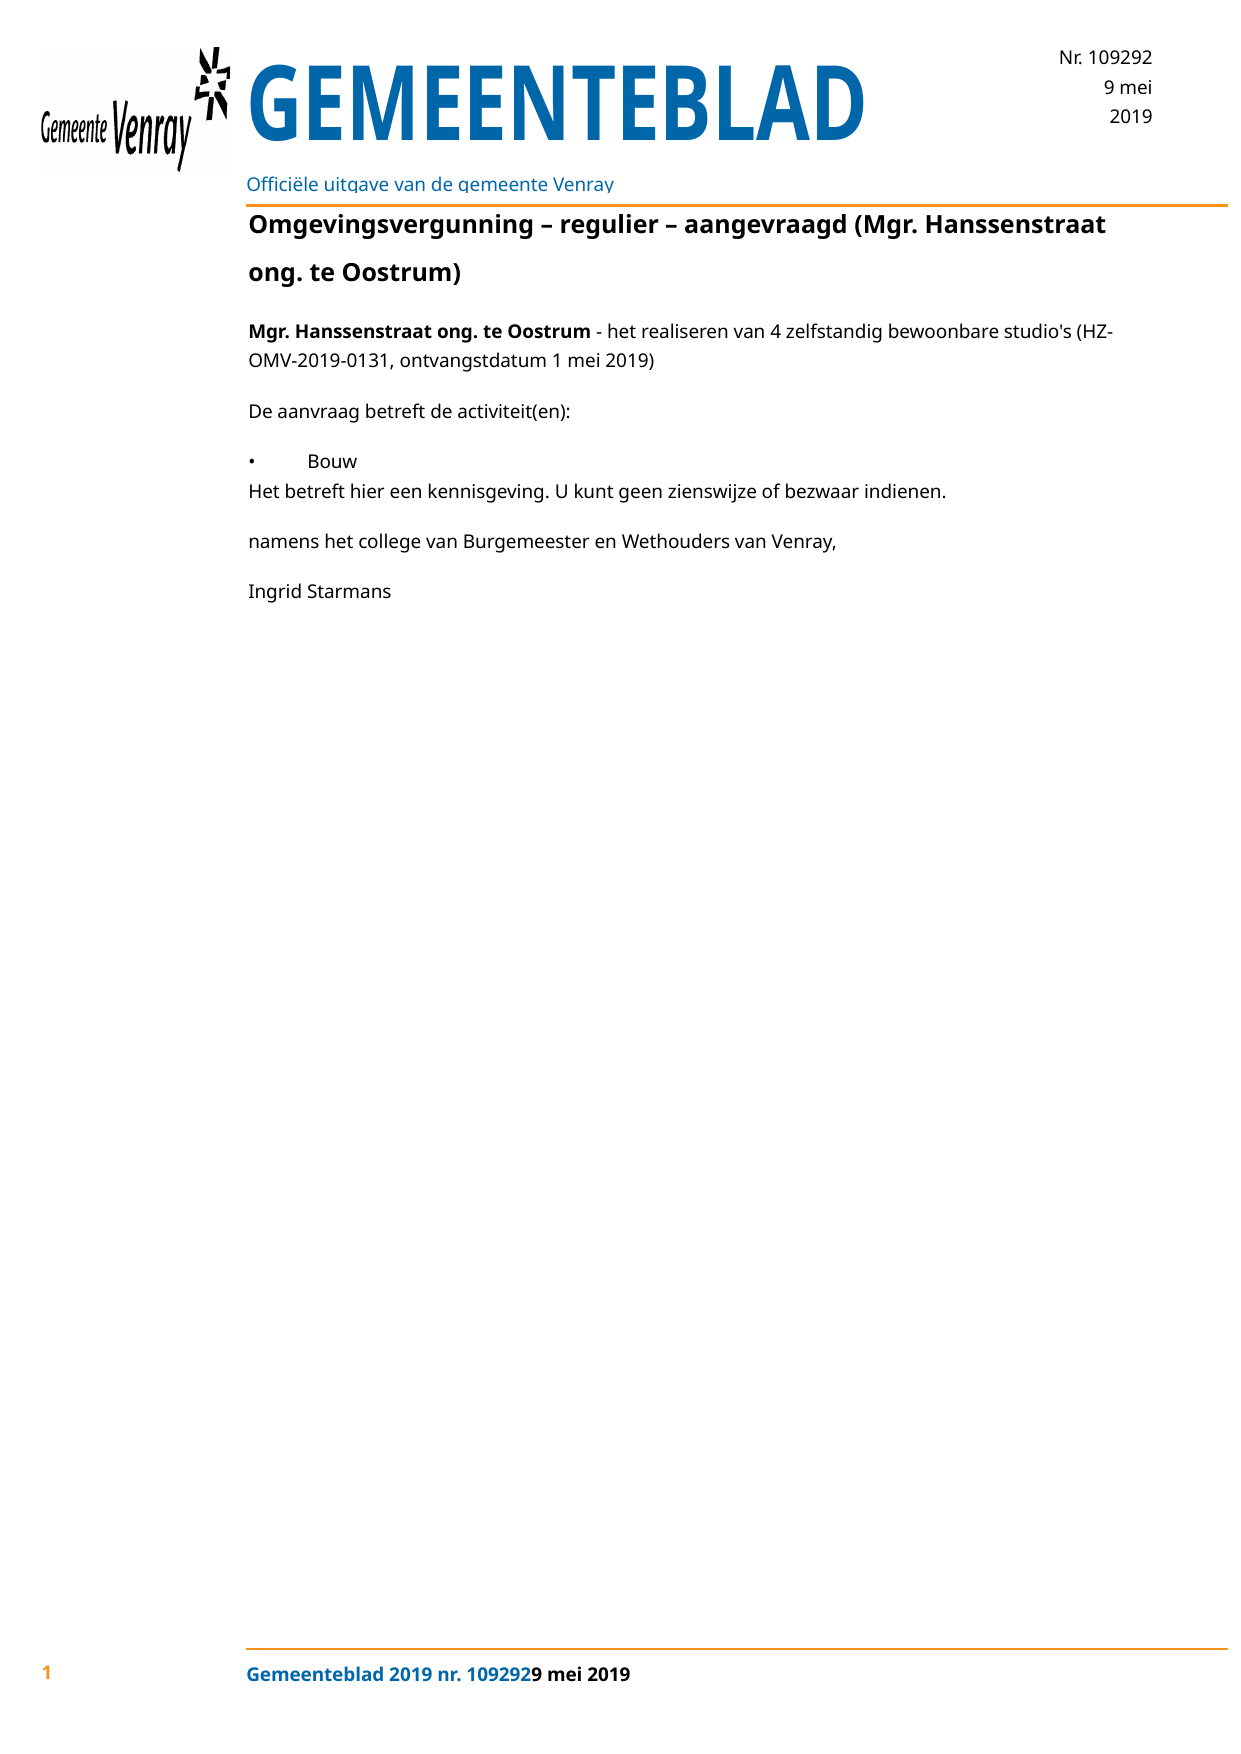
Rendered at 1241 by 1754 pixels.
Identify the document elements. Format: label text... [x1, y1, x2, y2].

text Het betreft hier een kennisgeving. U kunt geen zienswijze of bezwaar indienen. [248, 478, 1152, 504]
text De aanvraag betreft de activiteit(en): [248, 398, 1152, 424]
text Mgr. Hanssenstraat ong. te Oostrum - het realiseren van 4 zelfstandig bewoonbare studio's (HZ-OMV-2019-0131, ontvangstdatum 1 mei 2019) [248, 318, 1152, 373]
list Bouw [248, 448, 1152, 474]
text Omgevingsvergunning – regulier – aangevraagd (Mgr. Hanssenstraat ong. te Oostrum) [248, 207, 1152, 288]
text namens het college van Burgemeester en Wethouders van Venray, [248, 528, 1152, 554]
text Ingrid Starmans [248, 579, 1152, 604]
picture [41, 47, 231, 172]
